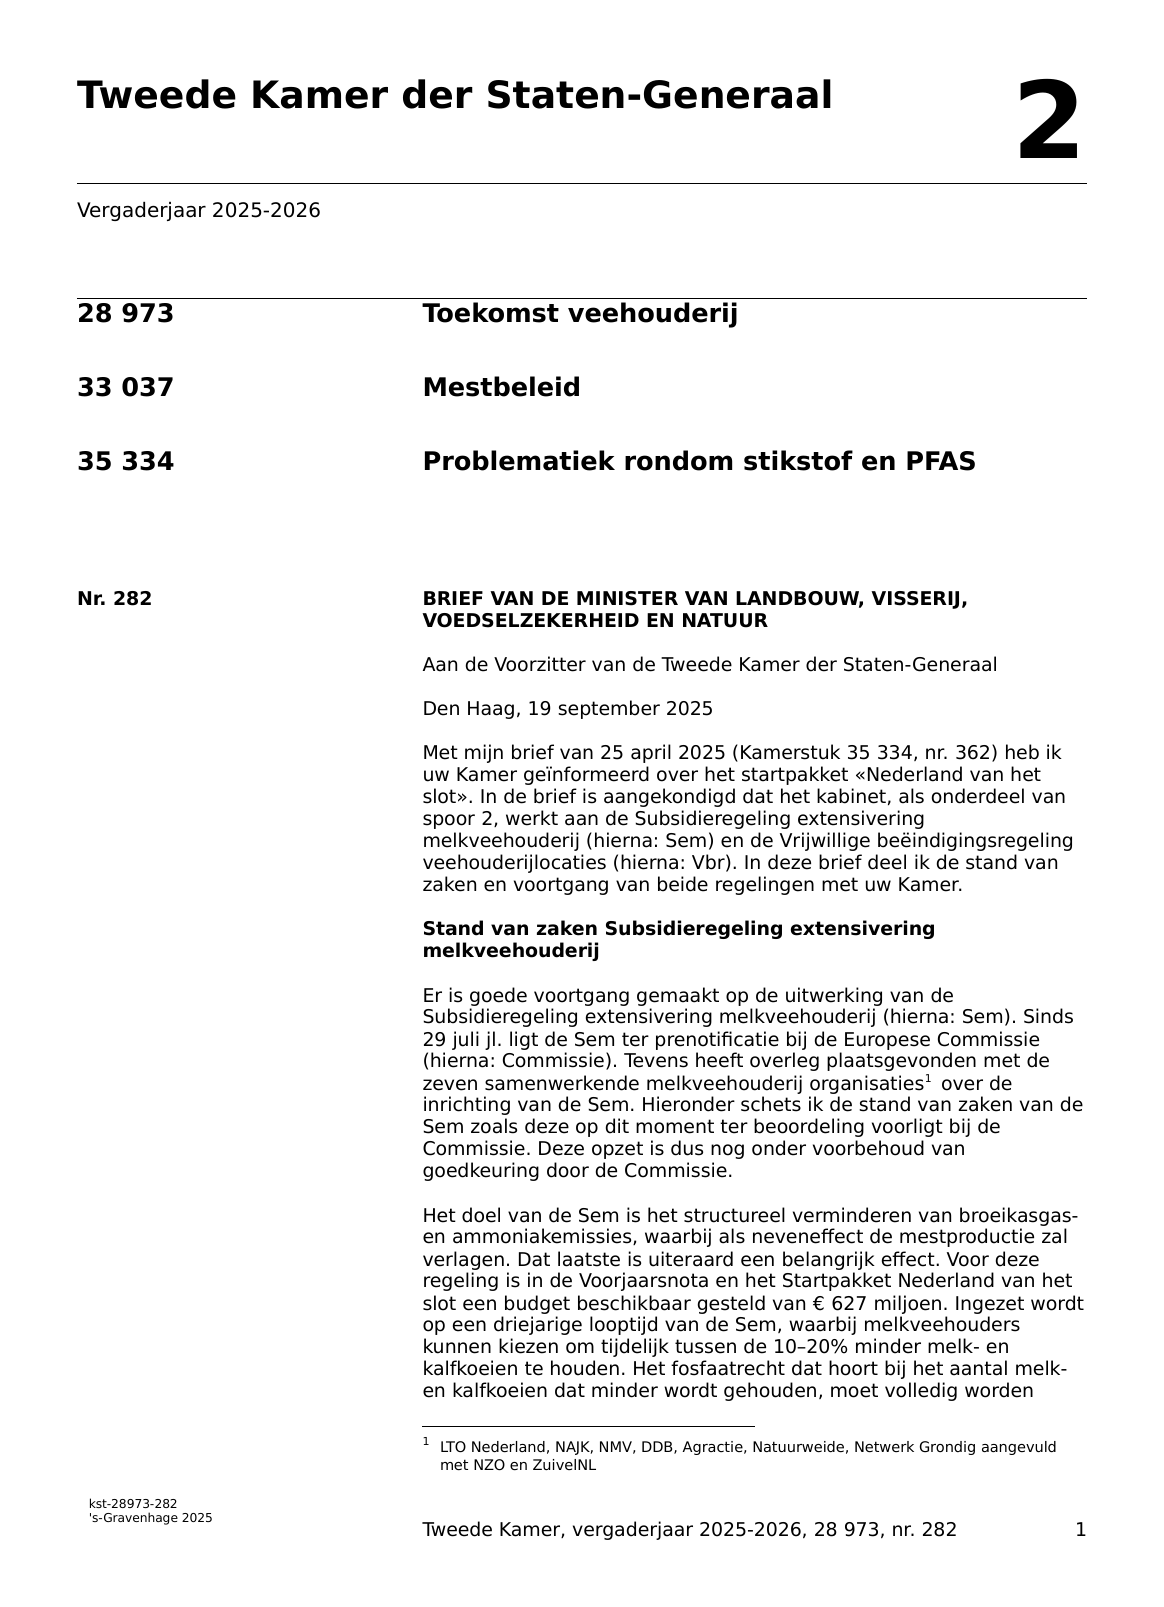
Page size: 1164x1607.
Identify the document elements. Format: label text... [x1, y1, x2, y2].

subtitle 33 037 Mestbeleid [77, 373, 1087, 403]
subtitle 35 334 Problematiek rondom stikstof en PFAS [77, 447, 1087, 477]
text Aan de Voorzitter van de Tweede Kamer der Staten-Generaal [422, 654, 1087, 676]
text Het doel van de Sem is het structureel verminderen van broeikasgas- en ammoniakemissies, waarbij als neveneffect de mestproductie zal verlagen. Dat laatste is uiteraard een belangrijk effect. Voor deze regeling is in de Voorjaarsnota en het Startpakket Nederland van het slot een budget beschikbaar gesteld van € 627 miljoen. Ingezet wordt op een driejarige looptijd van de Sem, waarbij melkveehouders kunnen kiezen om tijdelijk tussen de 10–20% minder melk- en kalfkoeien te houden. Het fosfaatrecht dat hoort bij het aantal melk- en kalfkoeien dat minder wordt gehouden, moet volledig worden [422, 1204, 1087, 1402]
text Den Haag, 19 september 2025 [422, 698, 1087, 720]
table_cell Vergaderjaar 2025-2026 [77, 184, 1087, 298]
text Met mijn brief van 25 april 2025 (Kamerstuk 35 334, nr. 362) heb ik uw Kamer geïnformeerd over het startpakket «Nederland van het slot». In de brief is aangekondigd dat het kabinet, als onderdeel van spoor 2, werkt aan de Subsidieregeling extensivering melkveehouderij (hierna: Sem) en de Vrijwillige beëindigingsregeling veehouderijlocaties (hierna: Vbr). In deze brief deel ik de stand van zaken en voortgang van beide regelingen met uw Kamer. [422, 742, 1087, 896]
text kst-28973-282 [88, 1497, 323, 1511]
subtitle 28 973 Toekomst veehouderij [77, 299, 1087, 329]
table_header Tweede Kamer der Staten-Generaal [77, 59, 886, 183]
text Er is goede voortgang gemaakt op de uitwerking van de Subsidieregeling extensivering melkveehouderij (hierna: Sem). Sinds 29 juli jl. ligt de Sem ter prenotificatie bij de Europese Commissie (hierna: Commissie). Tevens heeft overleg plaatsgevonden met de zeven samenwerkende melkveehouderij organisaties over de inrichting van de Sem. Hieronder schets ik de stand van zaken van de Sem zoals deze op dit moment ter beoordeling voorligt bij de Commissie. Deze opzet is dus nog onder voorbehoud van goedkeuring door de Commissie. [422, 984, 1087, 1182]
subtitle Stand van zaken Subsidieregeling extensivering melkveehouderij [422, 918, 1087, 962]
table_header 2 [886, 59, 1087, 183]
text LTO Nederland, NAJK, NMV, DDB, Agractie, Natuurweide, Netwerk Grondig aangevuld met NZO en ZuivelNL [422, 1435, 1087, 1474]
text 's-Gravenhage 2025 [88, 1511, 323, 1525]
subtitle Nr. 282 BRIEF VAN DE MINISTER VAN LANDBOUW, VISSERIJ, VOEDSELZEKERHEID EN NATUUR [77, 588, 1087, 632]
